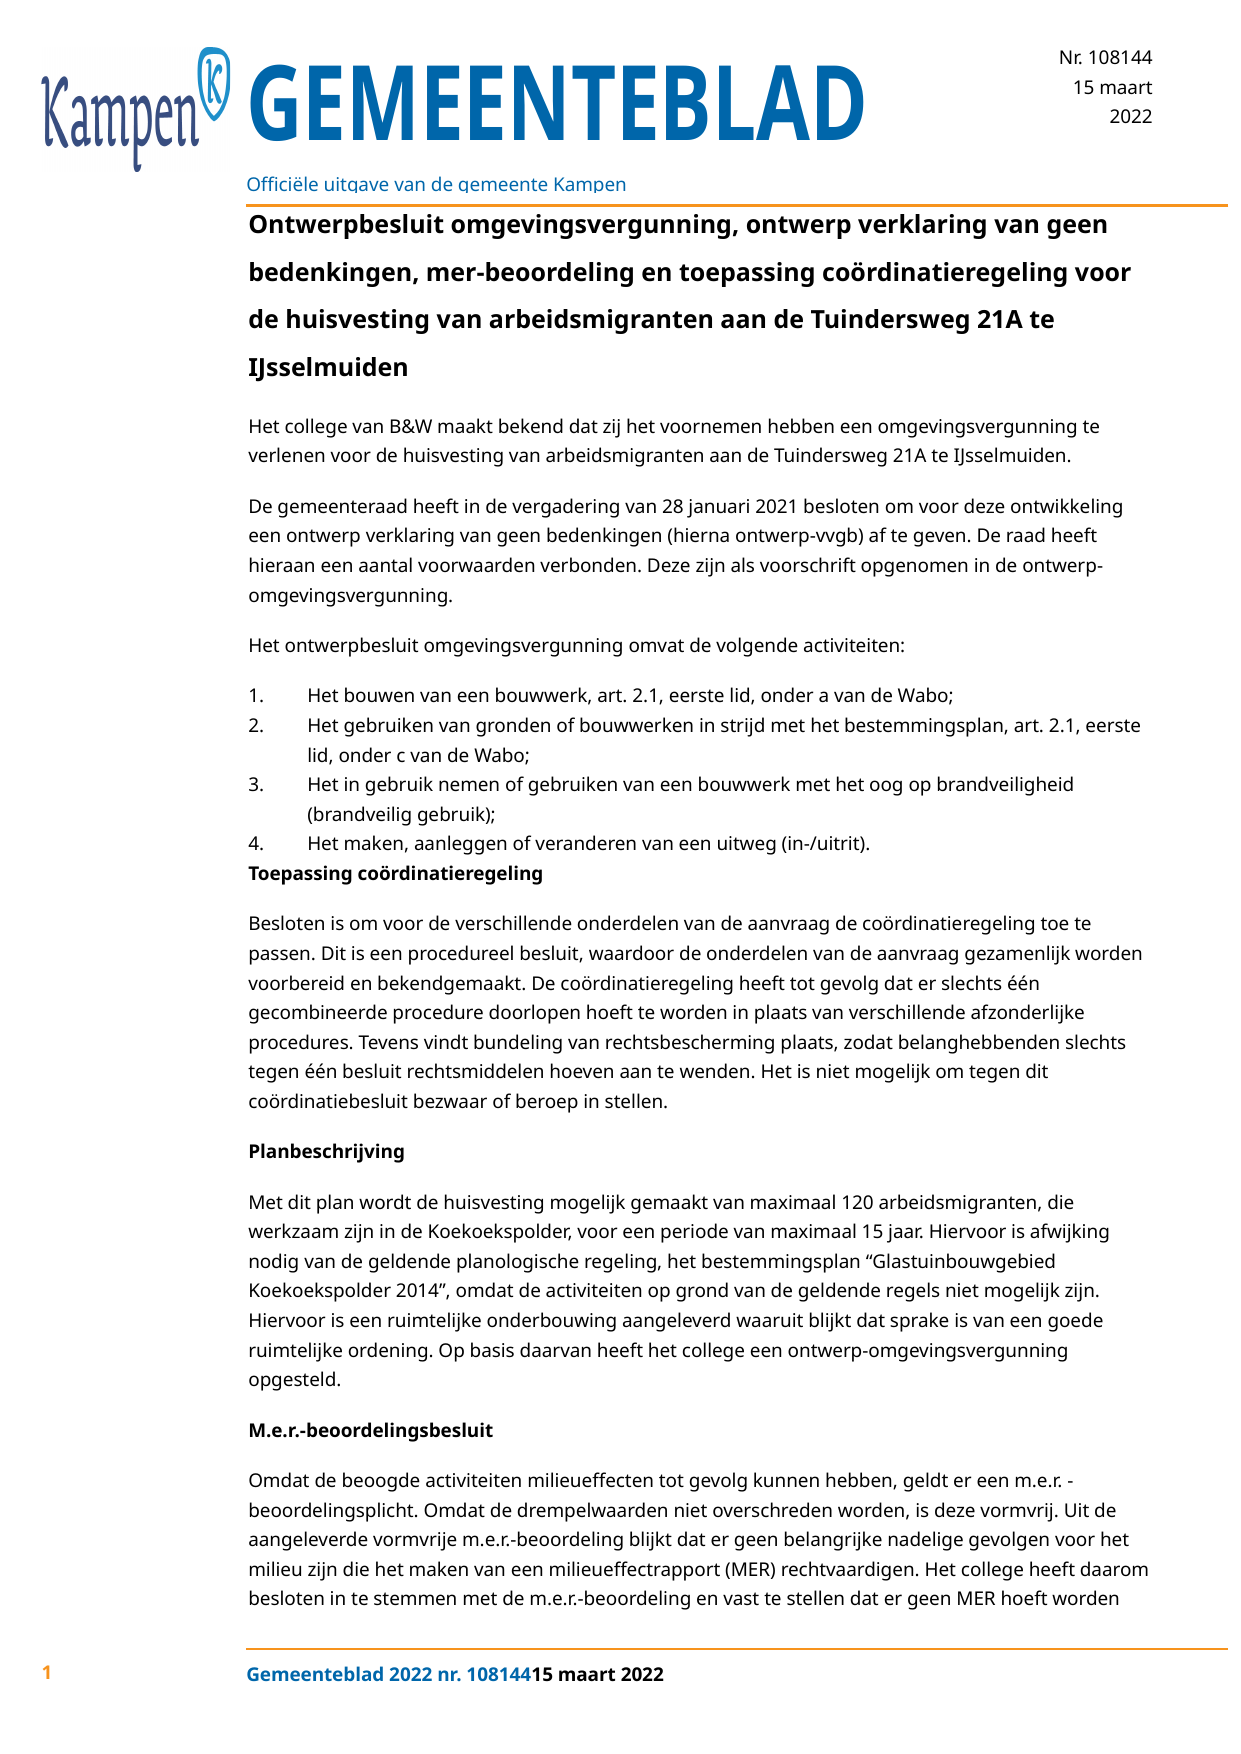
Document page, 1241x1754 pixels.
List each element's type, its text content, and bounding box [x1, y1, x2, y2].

list Het maken, aanleggen of veranderen van een uitweg (in-/uitrit). [248, 831, 1152, 856]
list Het gebruiken van gronden of bouwwerken in strijd met het bestemmingsplan, art. 2.1, eerste lid, onder c van de Wabo; [248, 712, 1152, 768]
text De gemeenteraad heeft in de vergadering van 28 januari 2021 besloten om voor deze ontwikkeling een ontwerp verklaring van geen bedenkingen (hierna ontwerp-vvgb) af te geven. De raad heeft hieraan een aantal voorwaarden verbonden. Deze zijn als voorschrift opgenomen in de ontwerp-omgevingsvergunning. [248, 493, 1152, 608]
text Besloten is om voor de verschillende onderdelen van de aanvraag de coördinatieregeling toe te passen. Dit is een procedureel besluit, waardoor de onderdelen van de aanvraag gezamenlijk worden voorbereid en bekendgemaakt. De coördinatieregeling heeft tot gevolg dat er slechts één gecombineerde procedure doorlopen hoeft te worden in plaats van verschillende afzonderlijke procedures. Tevens vindt bundeling van rechtsbescherming plaats, zodat belanghebbenden slechts tegen één besluit rechtsmiddelen hoeven aan te wenden. Het is niet mogelijk om tegen dit coördinatiebesluit bezwaar of beroep in stellen. [248, 911, 1152, 1114]
text M.e.r.-beoordelingsbesluit [248, 1417, 1152, 1443]
text Planbeschrijving [248, 1138, 1152, 1164]
text Omdat de beoogde activiteiten milieueffecten tot gevolg kunnen hebben, geldt er een m.e.r. -beoordelingsplicht. Omdat de drempelwaarden niet overschreden worden, is deze vormvrij. Uit de aangeleverde vormvrije m.e.r.-beoordeling blijkt dat er geen belangrijke nadelige gevolgen voor het milieu zijn die het maken van een milieueffectrapport (MER) rechtvaardigen. Het college heeft daarom besloten in te stemmen met de m.e.r.-beoordeling en vast te stellen dat er geen MER hoeft worden [248, 1467, 1152, 1611]
text Het college van B&W maakt bekend dat zij het voornemen hebben een omgevingsvergunning te verlenen voor de huisvesting van arbeidsmigranten aan de Tuindersweg 21A te IJsselmuiden. [248, 413, 1152, 468]
text Het ontwerpbesluit omgevingsvergunning omvat de volgende activiteiten: [248, 632, 1152, 658]
list Het in gebruik nemen of gebruiken van een bouwwerk met het oog op brandveiligheid (brandveilig gebruik); [248, 771, 1152, 827]
text Toepassing coördinatieregeling [248, 860, 1152, 886]
picture [41, 47, 231, 172]
text Ontwerpbesluit omgevingsvergunning, ontwerp verklaring van geen bedenkingen, mer-beoordeling en toepassing coördinatieregeling voor de huisvesting van arbeidsmigranten aan de Tuindersweg 21A te IJsselmuiden [248, 207, 1152, 384]
text Met dit plan wordt de huisvesting mogelijk gemaakt van maximaal 120 arbeidsmigranten, die werkzaam zijn in de Koekoekspolder, voor een periode van maximaal 15 jaar. Hiervoor is afwijking nodig van de geldende planologische regeling, het bestemmingsplan “Glastuinbouwgebied Koekoekspolder 2014”, omdat de activiteiten op grond van de geldende regels niet mogelijk zijn. Hiervoor is een ruimtelijke onderbouwing aangeleverd waaruit blijkt dat sprake is van een goede ruimtelijke ordening. Op basis daarvan heeft het college een ontwerp-omgevingsvergunning opgesteld. [248, 1189, 1152, 1392]
list Het bouwen van een bouwwerk, art. 2.1, eerste lid, onder a van de Wabo; [248, 683, 1152, 708]
